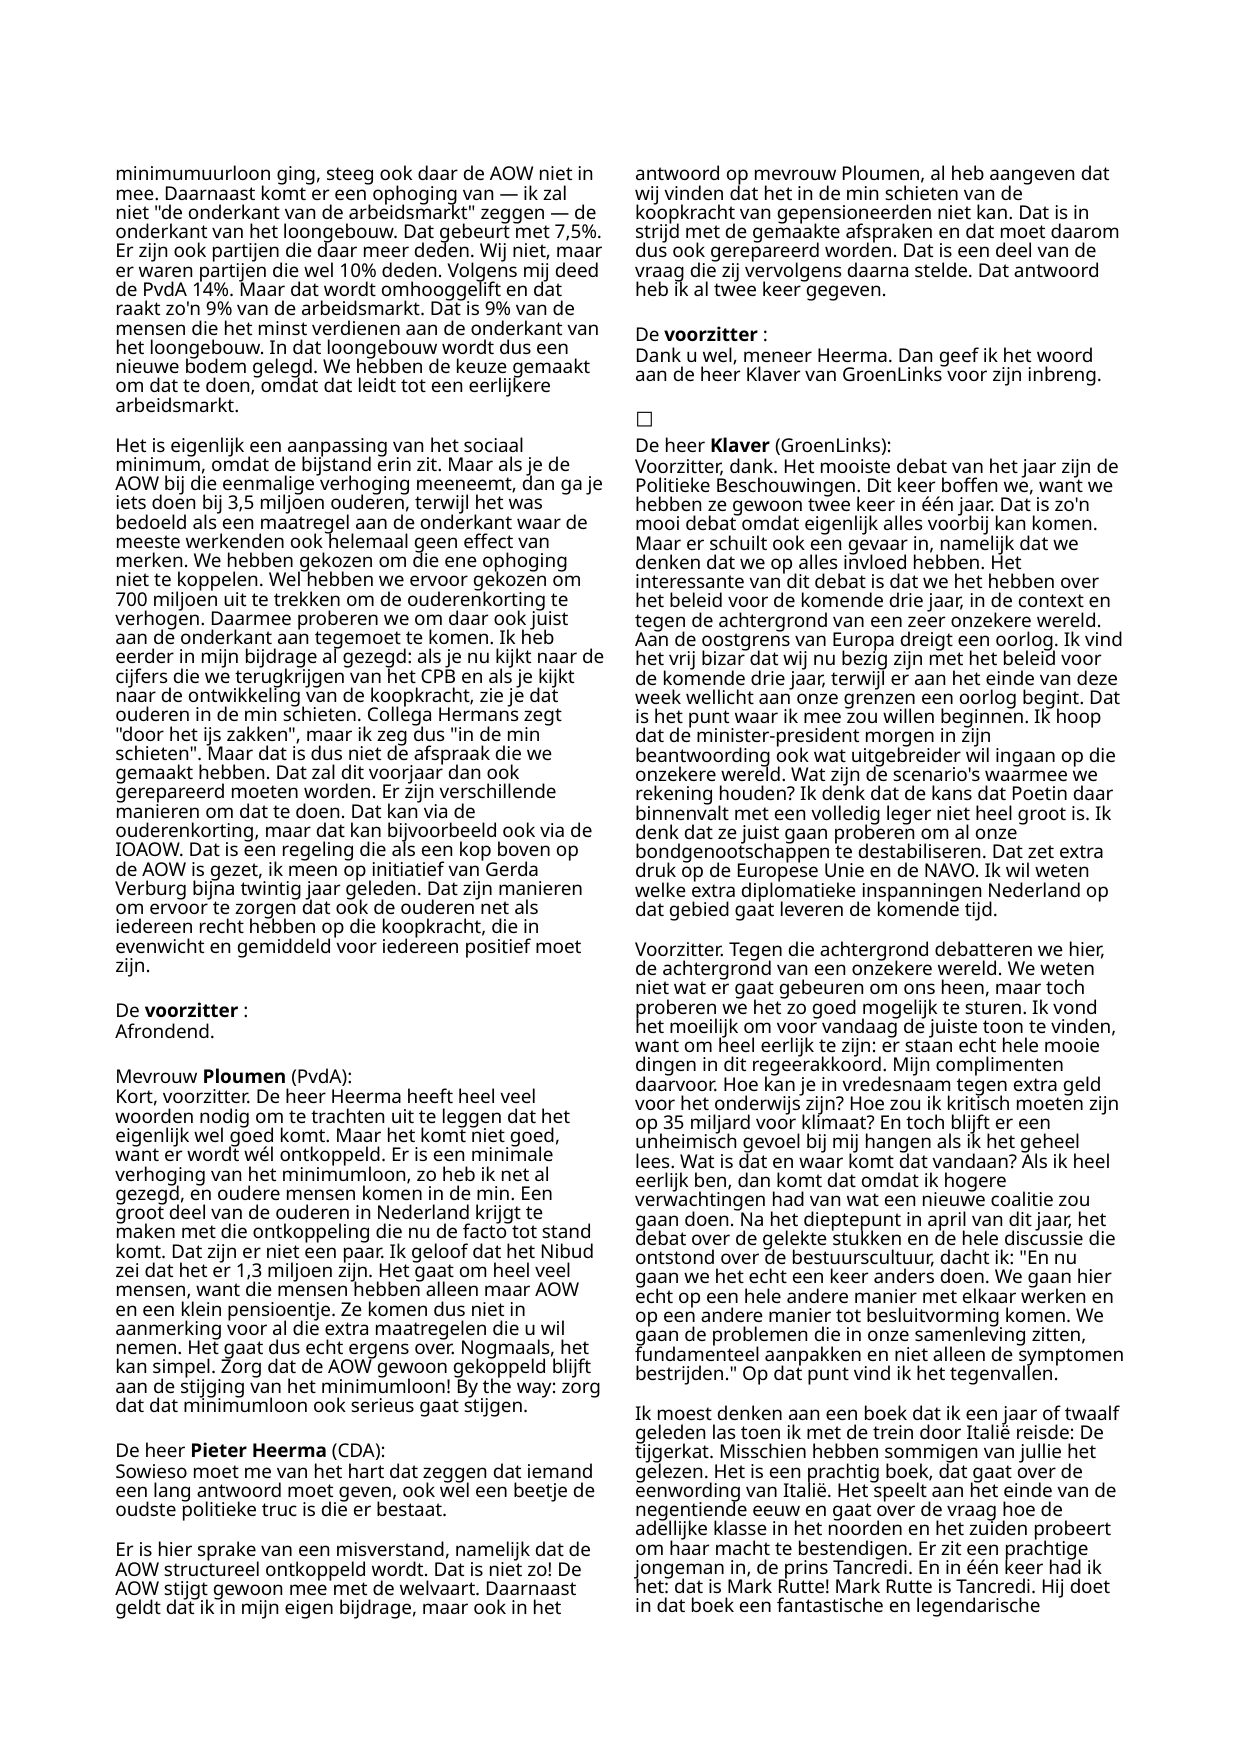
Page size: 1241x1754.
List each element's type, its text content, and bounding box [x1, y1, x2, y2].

text ⬜ [635, 406, 1125, 432]
text Voorzitter, dank. Het mooiste debat van het jaar zijn de Politieke Beschouwingen. Dit keer boffen we, want we hebben ze gewoon twee keer in één jaar. Dat is zo'n mooi debat omdat eigenlijk alles voorbij kan komen. Maar er schuilt ook een gevaar in, namelijk dat we denken dat we op alles invloed hebben. Het interessante van dit debat is dat we het hebben over het beleid voor de komende drie jaar, in de context en tegen de achtergrond van een zeer onzekere wereld. Aan de oostgrens van Europa dreigt een oorlog. Ik vind het vrij bizar dat wij nu bezig zijn met het beleid voor de komende drie jaar, terwijl er aan het einde van deze week wellicht aan onze grenzen een oorlog begint. Dat is het punt waar ik mee zou willen beginnen. Ik hoop dat de minister-president morgen in zijn beantwoording ook wat uitgebreider wil ingaan op die onzekere wereld. Wat zijn de scenario's waarmee we rekening houden? Ik denk dat de kans dat Poetin daar binnenvalt met een volledig leger niet heel groot is. Ik denk dat ze juist gaan proberen om al onze bondgenootschappen te destabiliseren. Dat zet extra druk op de Europese Unie en de NAVO. Ik wil weten welke extra diplomatieke inspanningen Nederland op dat gebied gaat leveren de komende tijd. [635, 458, 1125, 920]
text minimumuurloon ging, steeg ook daar de AOW niet in mee. Daarnaast komt er een ophoging van — ik zal niet "de onderkant van de arbeidsmarkt" zeggen — de onderkant van het loongebouw. Dat gebeurt met 7,5%. Er zijn ook partijen die daar meer deden. Wij niet, maar er waren partijen die wel 10% deden. Volgens mij deed de PvdA 14%. Maar dat wordt omhooggelift en dat raakt zo'n 9% van de arbeidsmarkt. Dat is 9% van de mensen die het minst verdienen aan de onderkant van het loongebouw. In dat loongebouw wordt dus een nieuwe bodem gelegd. We hebben de keuze gemaakt om dat te doen, omdat dat leidt tot een eerlijkere arbeidsmarkt. [115, 165, 605, 416]
text Dank u wel, meneer Heerma. Dan geef ik het woord aan de heer Klaver van GroenLinks voor zijn inbreng. [635, 347, 1125, 385]
text De voorzitter : [635, 321, 1125, 347]
text Er is hier sprake van een misverstand, namelijk dat de AOW structureel ontkoppeld wordt. Dat is niet zo! De AOW stijgt gewoon mee met de welvaart. Daarnaast geldt dat ik in mijn eigen bijdrage, maar ook in het [115, 1541, 605, 1618]
text De voorzitter : [115, 997, 605, 1023]
text Kort, voorzitter. De heer Heerma heeft heel veel woorden nodig om te trachten uit te leggen dat het eigenlijk wel goed komt. Maar het komt niet goed, want er wordt wél ontkoppeld. Er is een minimale verhoging van het minimumloon, zo heb ik net al gezegd, en oudere mensen komen in de min. Een groot deel van de ouderen in Nederland krijgt te maken met die ontkoppeling die nu de facto tot stand komt. Dat zijn er niet een paar. Ik geloof dat het Nibud zei dat het er 1,3 miljoen zijn. Het gaat om heel veel mensen, want die mensen hebben alleen maar AOW en een klein pensioentje. Ze komen dus niet in aanmerking voor al die extra maatregelen die u wil nemen. Het gaat dus echt ergens over. Nogmaals, het kan simpel. Zorg dat de AOW gewoon gekoppeld blijft aan de stijging van het minimumloon! By the way: zorg dat dat minimumloon ook serieus gaat stijgen. [115, 1088, 605, 1416]
text Afrondend. [115, 1023, 605, 1042]
text Mevrouw Ploumen (PvdA): [115, 1063, 605, 1088]
text Sowieso moet me van het hart dat zeggen dat iemand een lang antwoord moet geven, ook wel een beetje de oudste politieke truc is die er bestaat. [115, 1463, 605, 1521]
text Ik moest denken aan een boek dat ik een jaar of twaalf geleden las toen ik met de trein door Italië reisde: De tijgerkat. Misschien hebben sommigen van jullie het gelezen. Het is een prachtig boek, dat gaat over de eenwording van Italië. Het speelt aan het einde van de negentiende eeuw en gaat over de vraag hoe de adellijke klasse in het noorden en het zuiden probeert om haar macht te bestendigen. Er zit een prachtige jongeman in, de prins Tancredi. En in één keer had ik het: dat is Mark Rutte! Mark Rutte is Tancredi. Hij doet in dat boek een fantastische en legendarische [635, 1405, 1125, 1617]
text De heer Klaver (GroenLinks): [635, 432, 1125, 458]
text De heer Pieter Heerma (CDA): [115, 1437, 605, 1463]
text Het is eigenlijk een aanpassing van het sociaal minimum, omdat de bijstand erin zit. Maar als je de AOW bij die eenmalige verhoging meeneemt, dan ga je iets doen bij 3,5 miljoen ouderen, terwijl het was bedoeld als een maatregel aan de onderkant waar de meeste werkenden ook helemaal geen effect van merken. We hebben gekozen om die ene ophoging niet te koppelen. Wel hebben we ervoor gekozen om 700 miljoen uit te trekken om de ouderenkorting te verhogen. Daarmee proberen we om daar ook juist aan de onderkant aan tegemoet te komen. Ik heb eerder in mijn bijdrage al gezegd: als je nu kijkt naar de cijfers die we terugkrijgen van het CPB en als je kijkt naar de ontwikkeling van de koopkracht, zie je dat ouderen in de min schieten. Collega Hermans zegt "door het ijs zakken", maar ik zeg dus "in de min schieten". Maar dat is dus niet de afspraak die we gemaakt hebben. Dat zal dit voorjaar dan ook gerepareerd moeten worden. Er zijn verschillende manieren om dat te doen. Dat kan via de ouderenkorting, maar dat kan bijvoorbeeld ook via de IOAOW. Dat is een regeling die als een kop boven op de AOW is gezet, ik meen op initiatief van Gerda Verburg bijna twintig jaar geleden. Dat zijn manieren om ervoor te zorgen dat ook de ouderen net als iedereen recht hebben op die koopkracht, die in evenwicht en gemiddeld voor iedereen positief moet zijn. [115, 437, 605, 976]
text Voorzitter. Tegen die achtergrond debatteren we hier, de achtergrond van een onzekere wereld. We weten niet wat er gaat gebeuren om ons heen, maar toch proberen we het zo goed mogelijk te sturen. Ik vond het moeilijk om voor vandaag de juiste toon te vinden, want om heel eerlijk te zijn: er staan echt hele mooie dingen in dit regeerakkoord. Mijn complimenten daarvoor. Hoe kan je in vredesnaam tegen extra geld voor het onderwijs zijn? Hoe zou ik kritisch moeten zijn op 35 miljard voor klimaat? En toch blijft er een unheimisch gevoel bij mij hangen als ik het geheel lees. Wat is dat en waar komt dat vandaan? Als ik heel eerlijk ben, dan komt dat omdat ik hogere verwachtingen had van wat een nieuwe coalitie zou gaan doen. Na het dieptepunt in april van dit jaar, het debat over de gelekte stukken en de hele discussie die ontstond over de bestuurscultuur, dacht ik: "En nu gaan we het echt een keer anders doen. We gaan hier echt op een hele andere manier met elkaar werken en op een andere manier tot besluitvorming komen. We gaan de problemen die in onze samenleving zitten, fundamenteel aanpakken en niet alleen de symptomen bestrijden." Op dat punt vind ik het tegenvallen. [635, 941, 1125, 1384]
text antwoord op mevrouw Ploumen, al heb aangeven dat wij vinden dat het in de min schieten van de koopkracht van gepensioneerden niet kan. Dat is in strijd met de gemaakte afspraken en dat moet daarom dus ook gerepareerd worden. Dat is een deel van de vraag die zij vervolgens daarna stelde. Dat antwoord heb ik al twee keer gegeven. [635, 165, 1125, 300]
